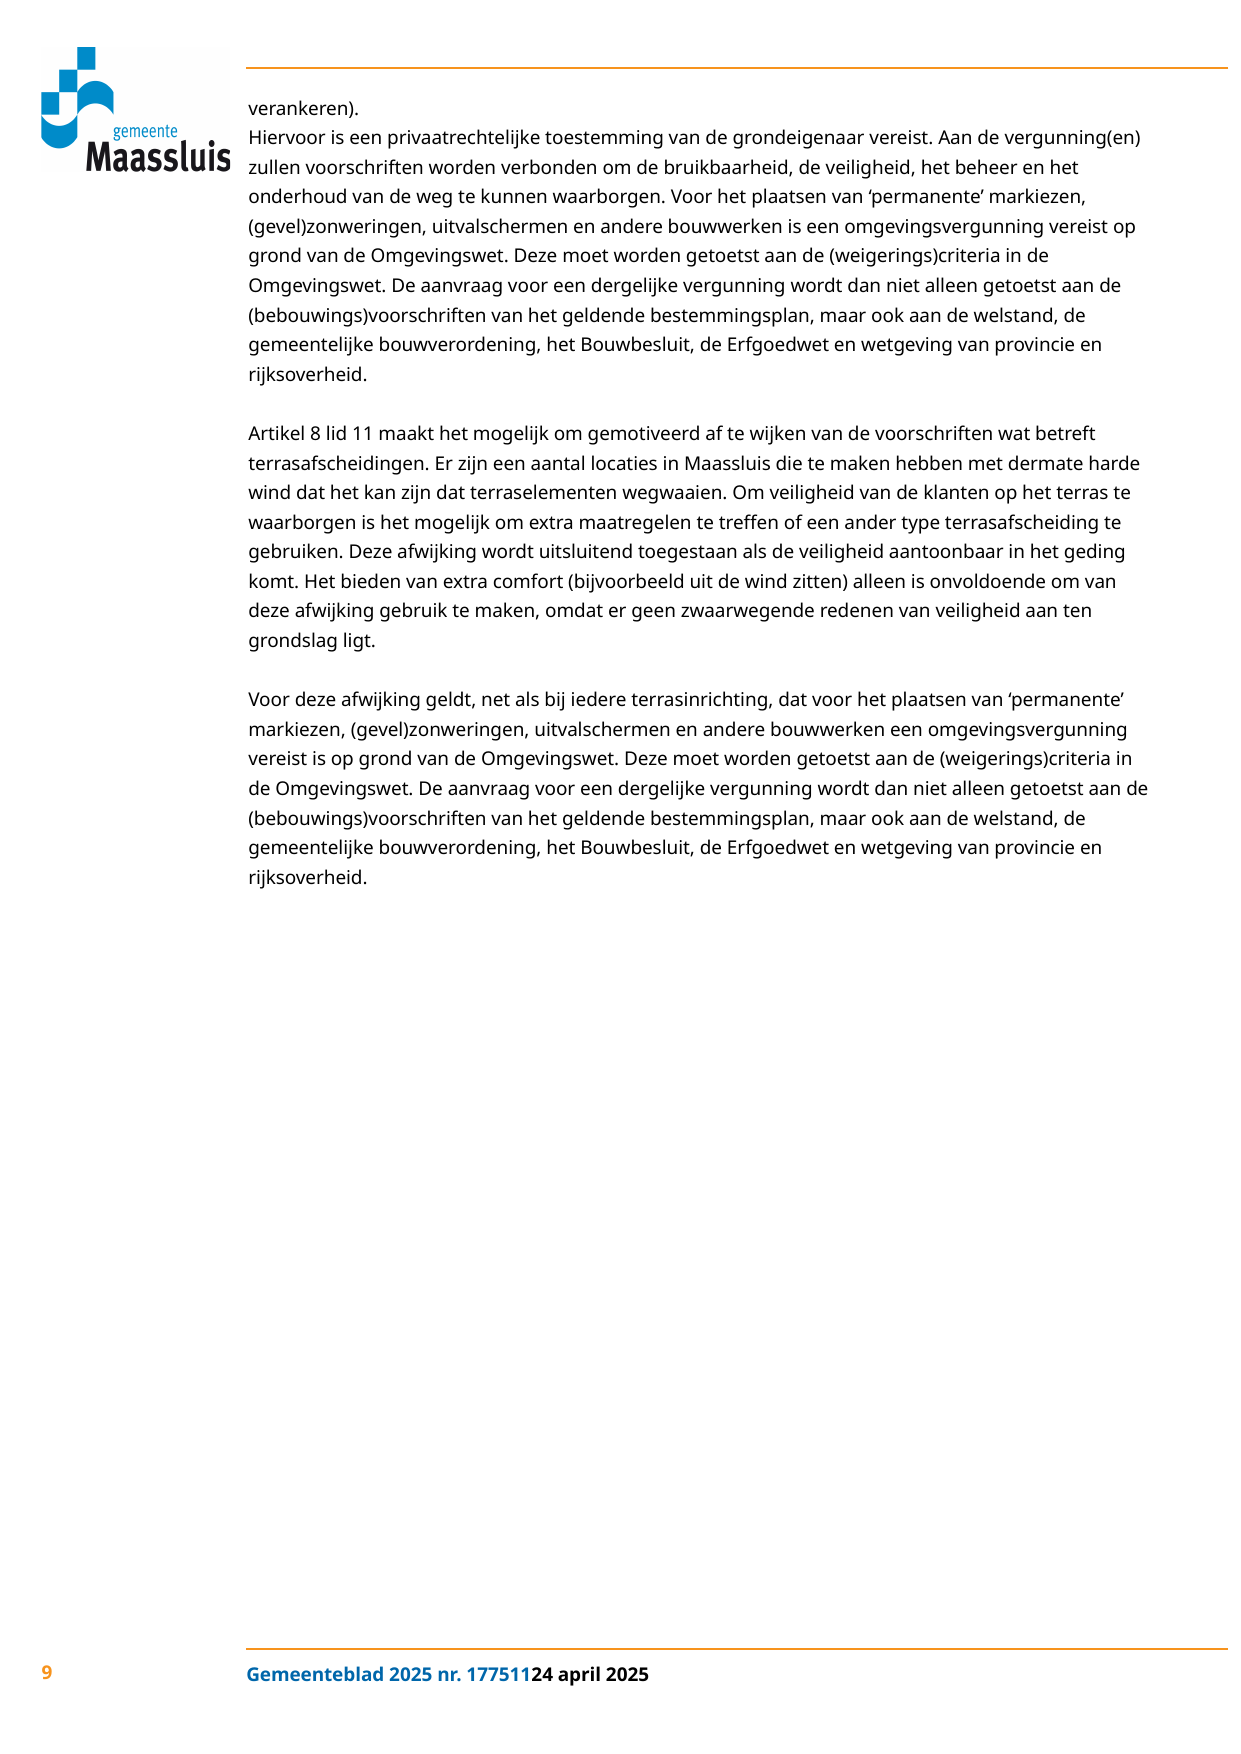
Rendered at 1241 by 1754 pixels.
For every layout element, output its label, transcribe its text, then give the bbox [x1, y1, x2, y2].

picture [41, 47, 77, 92]
text Hiervoor is een privaatrechtelijke toestemming van de grondeigenaar vereist. Aan de vergunning(en) zullen voorschriften worden verbonden om de bruikbaarheid, de veiligheid, het beheer en het onderhoud van de weg te kunnen waarborgen. Voor het plaatsen van ‘permanente’ markiezen, (gevel)zonweringen, uitvalschermen en andere bouwwerken is een omgevingsvergunning vereist op grond van de Omgevingswet. Deze moet worden getoetst aan de (weigerings)criteria in de Omgevingswet. De aanvraag voor een dergelijke vergunning wordt dan niet alleen getoetst aan de (bebouwings)voorschriften van het geldende bestemmingsplan, maar ook aan de welstand, de gemeentelijke bouwverordening, het Bouwbesluit, de Erfgoedwet en wetgeving van provincie en rijksoverheid. [248, 124, 1152, 387]
text Artikel 8 lid 11 maakt het mogelijk om gemotiveerd af te wijken van de voorschriften wat betreft terrasafscheidingen. Er zijn een aantal locaties in Maassluis die te maken hebben met dermate harde wind dat het kan zijn dat terraselementen wegwaaien. Om veiligheid van de klanten op het terras te waarborgen is het mogelijk om extra maatregelen te treffen of een ander type terrasafscheiding te gebruiken. Deze afwijking wordt uitsluitend toegestaan als de veiligheid aantoonbaar in het geding komt. Het bieden van extra comfort (bijvoorbeeld uit de wind zitten) alleen is onvoldoende om van deze afwijking gebruik te maken, omdat er geen zwaarwegende redenen van veiligheid aan ten grondslag ligt. [248, 420, 1152, 653]
picture [41, 47, 231, 172]
text verankeren). [248, 95, 1152, 121]
text Voor deze afwijking geldt, net als bij iedere terrasinrichting, dat voor het plaatsen van ‘permanente’ markiezen, (gevel)zonweringen, uitvalschermen en andere bouwwerken een omgevingsvergunning vereist is op grond van de Omgevingswet. Deze moet worden getoetst aan de (weigerings)criteria in de Omgevingswet. De aanvraag voor een dergelijke vergunning wordt dan niet alleen getoetst aan de (bebouwings)voorschriften van het geldende bestemmingsplan, maar ook aan de welstand, de gemeentelijke bouwverordening, het Bouwbesluit, de Erfgoedwet en wetgeving van provincie en rijksoverheid. [248, 686, 1152, 890]
